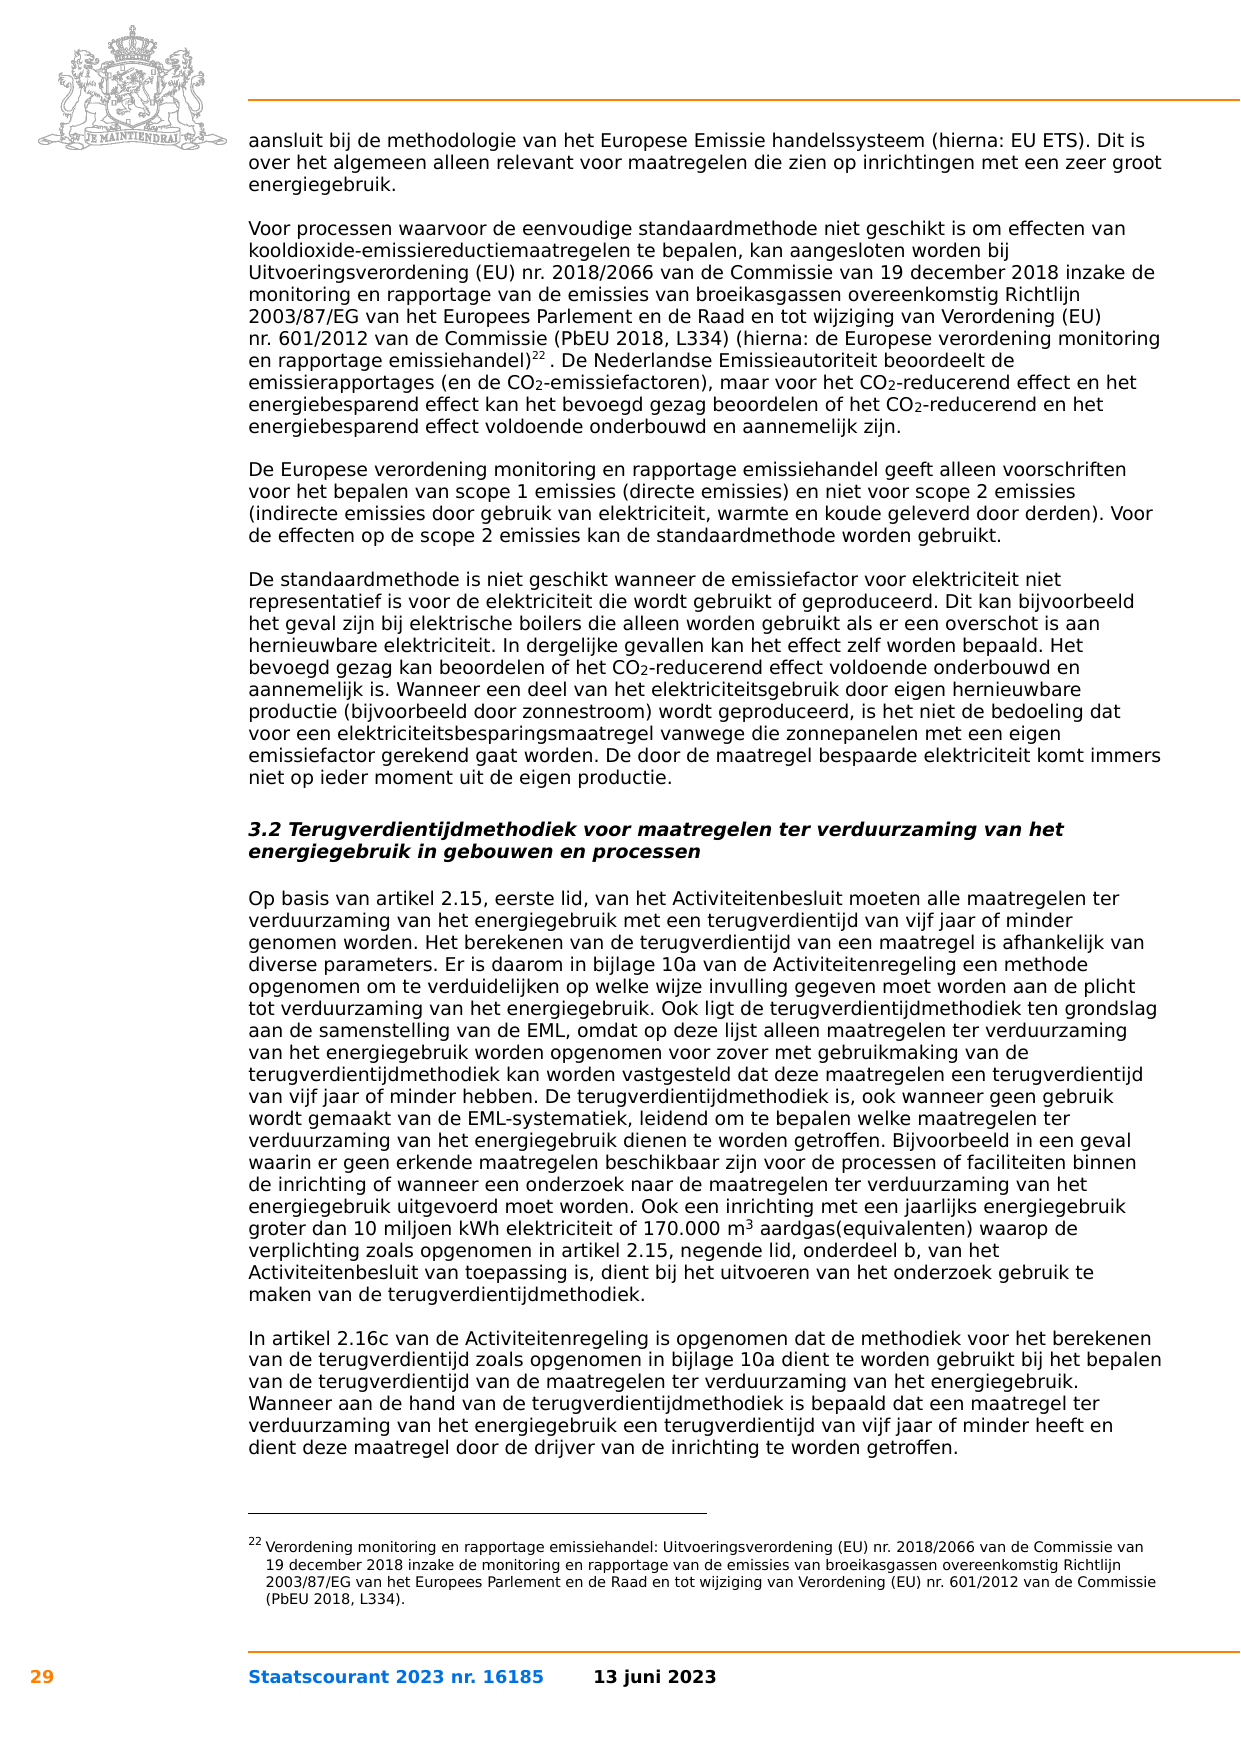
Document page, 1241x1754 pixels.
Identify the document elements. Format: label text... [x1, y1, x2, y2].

text Op basis van artikel 2.15, eerste lid, van het Activiteitenbesluit moeten alle maatregelen ter verduurzaming van het energiegebruik met een terugverdientijd van vijf jaar of minder genomen worden. Het berekenen van de terugverdientijd van een maatregel is afhankelijk van diverse parameters. Er is daarom in bijlage 10a van de Activiteitenregeling een methode opgenomen om te verduidelijken op welke wijze invulling gegeven moet worden aan de plicht tot verduurzaming van het energiegebruik. Ook ligt de terugverdientijdmethodiek ten grondslag aan de samenstelling van de EML, omdat op deze lijst alleen maatregelen ter verduurzaming van het energiegebruik worden opgenomen voor zover met gebruikmaking van de terugverdientijdmethodiek kan worden vastgesteld dat deze maatregelen een terugverdientijd van vijf jaar of minder hebben. De terugverdientijdmethodiek is, ook wanneer geen gebruik wordt gemaakt van de EML-systematiek, leidend om te bepalen welke maatregelen ter verduurzaming van het energiegebruik dienen te worden getroffen. Bijvoorbeeld in een geval waarin er geen erkende maatregelen beschikbaar zijn voor de processen of faciliteiten binnen de inrichting of wanneer een onderzoek naar de maatregelen ter verduurzaming van het energiegebruik uitgevoerd moet worden. Ook een inrichting met een jaarlijks energiegebruik groter dan 10 miljoen kWh elektriciteit of 170.000 m3 aardgas(equivalenten) waarop de verplichting zoals opgenomen in artikel 2.15, negende lid, onderdeel b, van het Activiteitenbesluit van toepassing is, dient bij het uitvoeren van het onderzoek gebruik te maken van de terugverdientijdmethodiek. [248, 888, 1163, 1306]
text In artikel 2.16c van de Activiteitenregeling is opgenomen dat de methodiek voor het berekenen van de terugverdientijd zoals opgenomen in bijlage 10a dient te worden gebruikt bij het bepalen van de terugverdientijd van de maatregelen ter verduurzaming van het energiegebruik. Wanneer aan de hand van de terugverdientijdmethodiek is bepaald dat een maatregel ter verduurzaming van het energiegebruik een terugverdientijd van vijf jaar of minder heeft en dient deze maatregel door de drijver van de inrichting te worden getroffen. [248, 1327, 1163, 1459]
text aansluit bij de methodologie van het Europese Emissie handelssysteem (hierna: EU ETS). Dit is over het algemeen alleen relevant voor maatregelen die zien op inrichtingen met een zeer groot energiegebruik. [248, 130, 1163, 196]
picture [38, 25, 227, 150]
text De Europese verordening monitoring en rapportage emissiehandel geeft alleen voorschriften voor het bepalen van scope 1 emissies (directe emissies) en niet voor scope 2 emissies (indirecte emissies door gebruik van elektriciteit, warmte en koude geleverd door derden). Voor de effecten op de scope 2 emissies kan de standaardmethode worden gebruikt. [248, 459, 1163, 547]
text Verordening monitoring en rapportage emissiehandel: Uitvoeringsverordening (EU) nr. 2018/2066 van de Commissie van 19 december 2018 inzake de monitoring en rapportage van de emissies van broeikasgassen overeenkomstig Richtlijn 2003/87/EG van het Europees Parlement en de Raad en tot wijziging van Verordening (EU) nr. 601/2012 van de Commissie (PbEU 2018, L334). [248, 1535, 1163, 1608]
subtitle 3.2 Terugverdientijdmethodiek voor maatregelen ter verduurzaming van het energiegebruik in gebouwen en processen [248, 819, 1163, 863]
text De standaardmethode is niet geschikt wanneer de emissiefactor voor elektriciteit niet representatief is voor de elektriciteit die wordt gebruikt of geproduceerd. Dit kan bijvoorbeeld het geval zijn bij elektrische boilers die alleen worden gebruikt als er een overschot is aan hernieuwbare elektriciteit. In dergelijke gevallen kan het effect zelf worden bepaald. Het bevoegd gezag kan beoordelen of het CO2-reducerend effect voldoende onderbouwd en aannemelijk is. Wanneer een deel van het elektriciteitsgebruik door eigen hernieuwbare productie (bijvoorbeeld door zonnestroom) wordt geproduceerd, is het niet de bedoeling dat voor een elektriciteitsbesparingsmaatregel vanwege die zonnepanelen met een eigen emissiefactor gerekend gaat worden. De door de maatregel bespaarde elektriciteit komt immers niet op ieder moment uit de eigen productie. [248, 569, 1163, 789]
text Voor processen waarvoor de eenvoudige standaardmethode niet geschikt is om effecten van kooldioxide-emissiereductiemaatregelen te bepalen, kan aangesloten worden bij Uitvoeringsverordening (EU) nr. 2018/2066 van de Commissie van 19 december 2018 inzake de monitoring en rapportage van de emissies van broeikasgassen overeenkomstig Richtlijn 2003/87/EG van het Europees Parlement en de Raad en tot wijziging van Verordening (EU) nr. 601/2012 van de Commissie (PbEU 2018, L334) (hierna: de Europese verordening monitoring en rapportage emissiehandel). De Nederlandse Emissieautoriteit beoordeelt de emissierapportages (en de CO2-emissiefactoren), maar voor het CO2-reducerend effect en het energiebesparend effect kan het bevoegd gezag beoordelen of het CO2-reducerend en het energiebesparend effect voldoende onderbouwd en aannemelijk zijn. [248, 218, 1163, 437]
